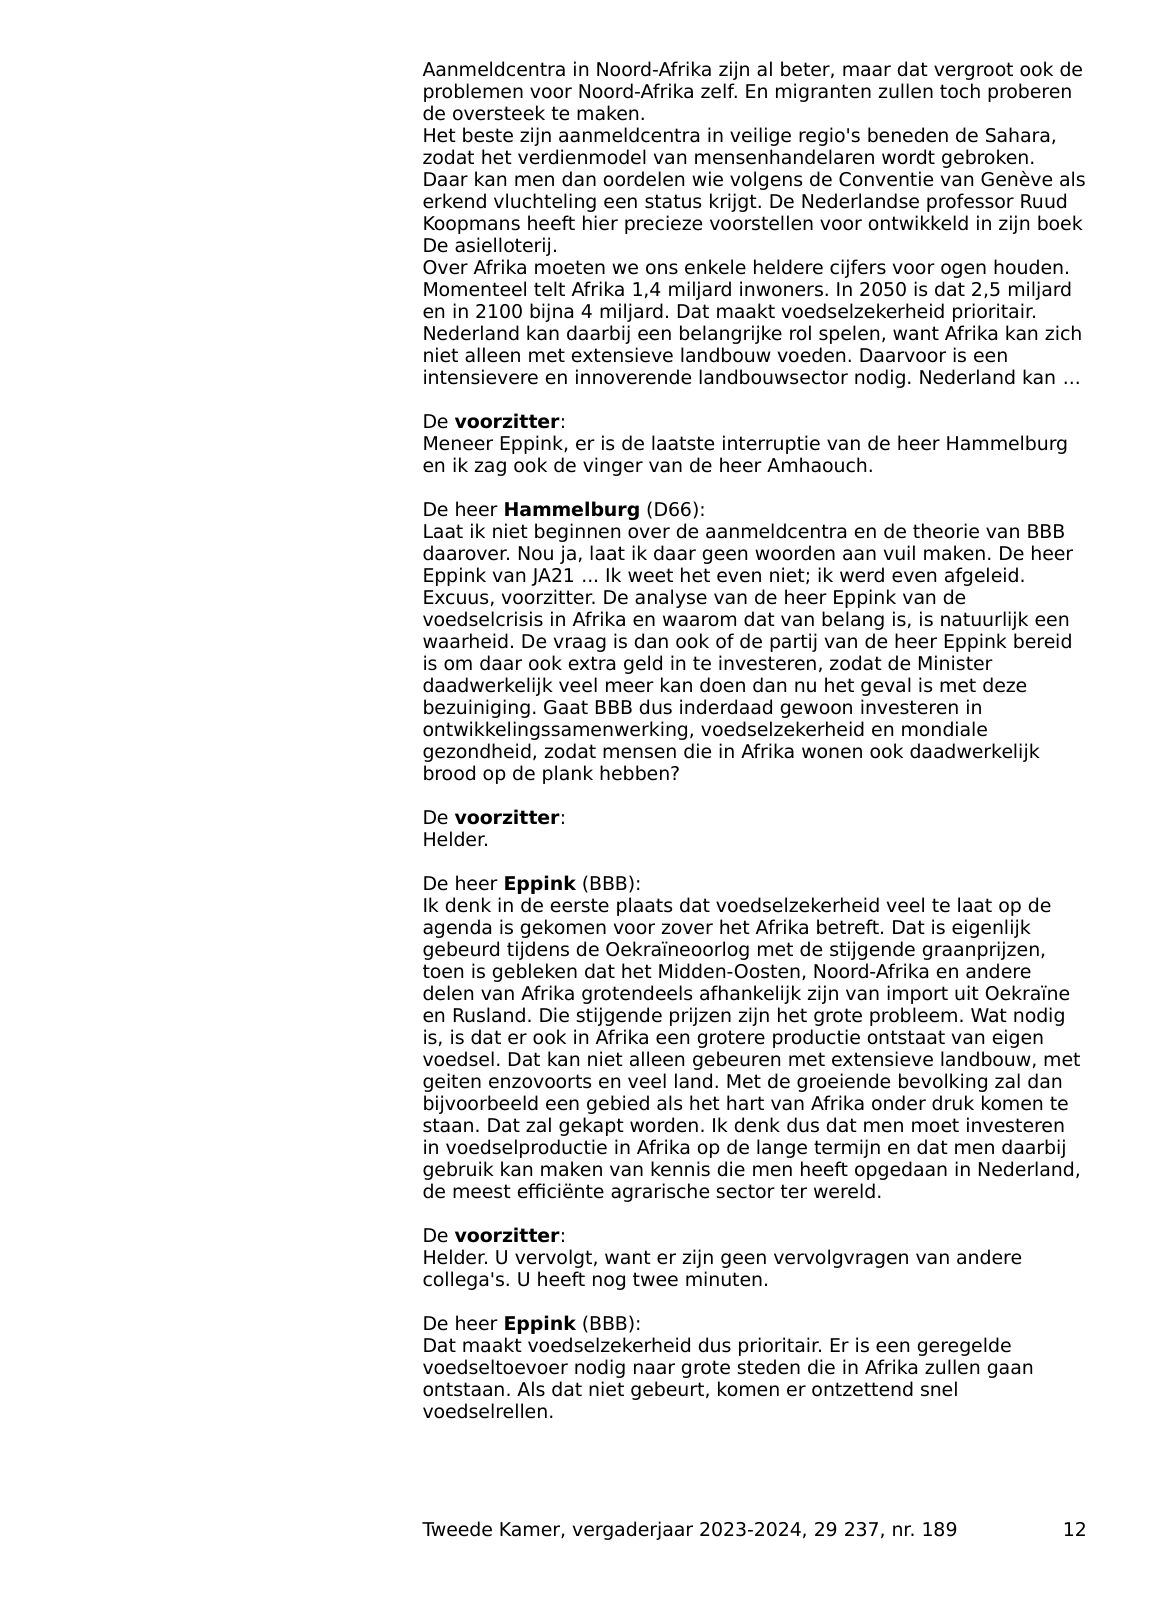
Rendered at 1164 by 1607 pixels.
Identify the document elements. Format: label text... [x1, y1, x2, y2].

text De heer Eppink (BBB): [422, 873, 1087, 895]
text De voorzitter: [422, 411, 1087, 433]
text De heer Hammelburg (D66): [422, 499, 1087, 521]
text De voorzitter: [422, 1225, 1087, 1247]
text Laat ik niet beginnen over de aanmeldcentra en de theorie van BBB daarover. Nou ja, laat ik daar geen woorden aan vuil maken. De heer Eppink van JA21 ... Ik weet het even niet; ik werd even afgeleid. Excuus, voorzitter. De analyse van de heer Eppink van de voedselcrisis in Afrika en waarom dat van belang is, is natuurlijk een waarheid. De vraag is dan ook of de partij van de heer Eppink bereid is om daar ook extra geld in te investeren, zodat de Minister daadwerkelijk veel meer kan doen dan nu het geval is met deze bezuiniging. Gaat BBB dus inderdaad gewoon investeren in ontwikkelingssamenwerking, voedselzekerheid en mondiale gezondheid, zodat mensen die in Afrika wonen ook daadwerkelijk brood op de plank hebben? [422, 521, 1087, 785]
text Aanmeldcentra in Noord-Afrika zijn al beter, maar dat vergroot ook de problemen voor Noord-Afrika zelf. En migranten zullen toch proberen de oversteek te maken. [422, 59, 1087, 125]
text Het beste zijn aanmeldcentra in veilige regio's beneden de Sahara, zodat het verdienmodel van mensenhandelaren wordt gebroken. Daar kan men dan oordelen wie volgens de Conventie van Genève als erkend vluchteling een status krijgt. De Nederlandse professor Ruud Koopmans heeft hier precieze voorstellen voor ontwikkeld in zijn boek De asielloterij. [422, 125, 1087, 257]
text Helder. U vervolgt, want er zijn geen vervolgvragen van andere collega's. U heeft nog twee minuten. [422, 1247, 1087, 1291]
text Over Afrika moeten we ons enkele heldere cijfers voor ogen houden. Momenteel telt Afrika 1,4 miljard inwoners. In 2050 is dat 2,5 miljard en in 2100 bijna 4 miljard. Dat maakt voedselzekerheid prioritair. Nederland kan daarbij een belangrijke rol spelen, want Afrika kan zich niet alleen met extensieve landbouw voeden. Daarvoor is een intensievere en innoverende landbouwsector nodig. Nederland kan ... [422, 257, 1087, 389]
text Ik denk in de eerste plaats dat voedselzekerheid veel te laat op de agenda is gekomen voor zover het Afrika betreft. Dat is eigenlijk gebeurd tijdens de Oekraïneoorlog met de stijgende graanprijzen, toen is gebleken dat het Midden-Oosten, Noord-Afrika en andere delen van Afrika grotendeels afhankelijk zijn van import uit Oekraïne en Rusland. Die stijgende prijzen zijn het grote probleem. Wat nodig is, is dat er ook in Afrika een grotere productie ontstaat van eigen voedsel. Dat kan niet alleen gebeuren met extensieve landbouw, met geiten enzovoorts en veel land. Met de groeiende bevolking zal dan bijvoorbeeld een gebied als het hart van Afrika onder druk komen te staan. Dat zal gekapt worden. Ik denk dus dat men moet investeren in voedselproductie in Afrika op de lange termijn en dat men daarbij gebruik kan maken van kennis die men heeft opgedaan in Nederland, de meest efficiënte agrarische sector ter wereld. [422, 895, 1087, 1203]
text De heer Eppink (BBB): [422, 1313, 1087, 1335]
text Dat maakt voedselzekerheid dus prioritair. Er is een geregelde voedseltoevoer nodig naar grote steden die in Afrika zullen gaan ontstaan. Als dat niet gebeurt, komen er ontzettend snel voedselrellen. [422, 1335, 1087, 1423]
text De voorzitter: [422, 807, 1087, 829]
text Helder. [422, 829, 1087, 851]
text Meneer Eppink, er is de laatste interruptie van de heer Hammelburg en ik zag ook de vinger van de heer Amhaouch. [422, 433, 1087, 477]
